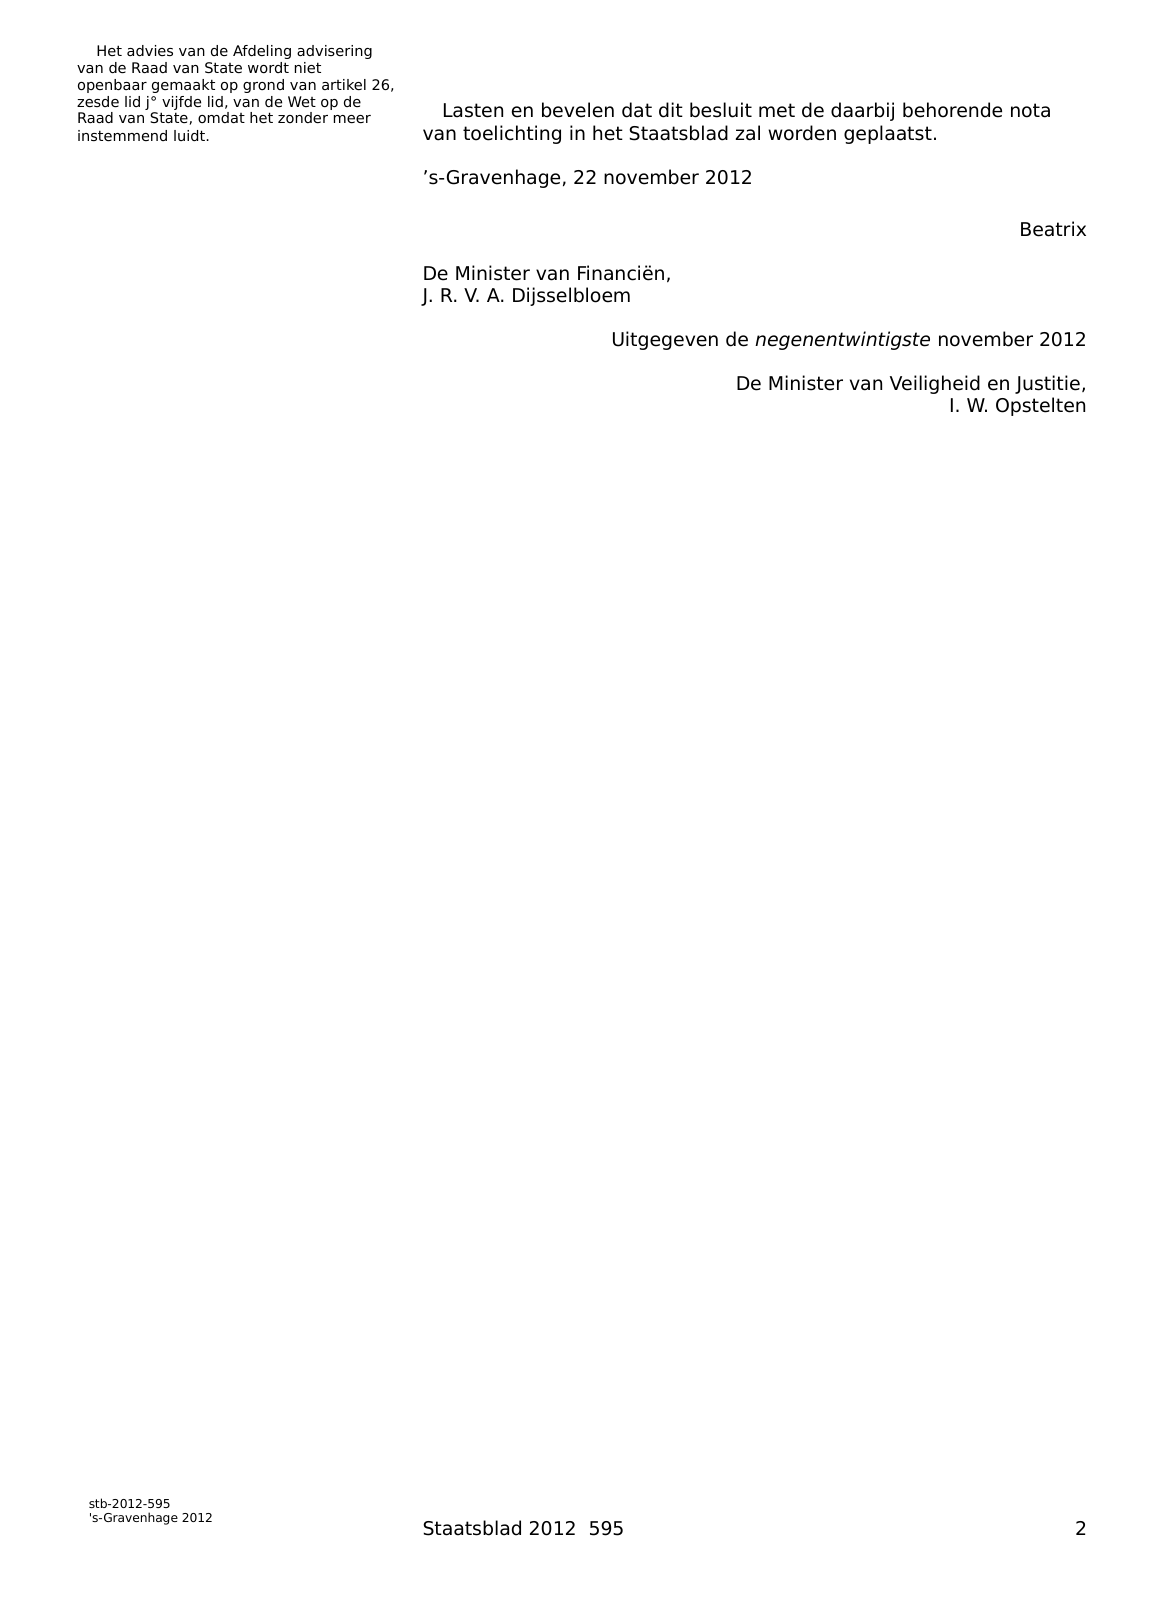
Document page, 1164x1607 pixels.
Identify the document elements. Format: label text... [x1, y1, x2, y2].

text Beatrix [422, 218, 1087, 241]
text stb-2012-595 [88, 1497, 323, 1511]
text Het advies van de Afdeling advisering van de Raad van State wordt niet openbaar gemaakt op grond van artikel 26, zesde lid j° vijfde lid, van de Wet op de Raad van State, omdat het zonder meer instemmend luidt. [77, 42, 396, 144]
text Uitgegeven de negenentwintigste november 2012 [422, 329, 1087, 351]
text Lasten en bevelen dat dit besluit met de daarbij behorende nota van toelichting in het Staatsblad zal worden geplaatst. [422, 100, 1087, 144]
text De Minister van Financiën, J. R. V. A. Dijsselbloem [422, 263, 1087, 307]
text 's-Gravenhage 2012 [88, 1511, 323, 1525]
text ’s-Gravenhage, 22 november 2012 [422, 167, 1087, 188]
text De Minister van Veiligheid en Justitie, I. W. Opstelten [422, 373, 1087, 417]
